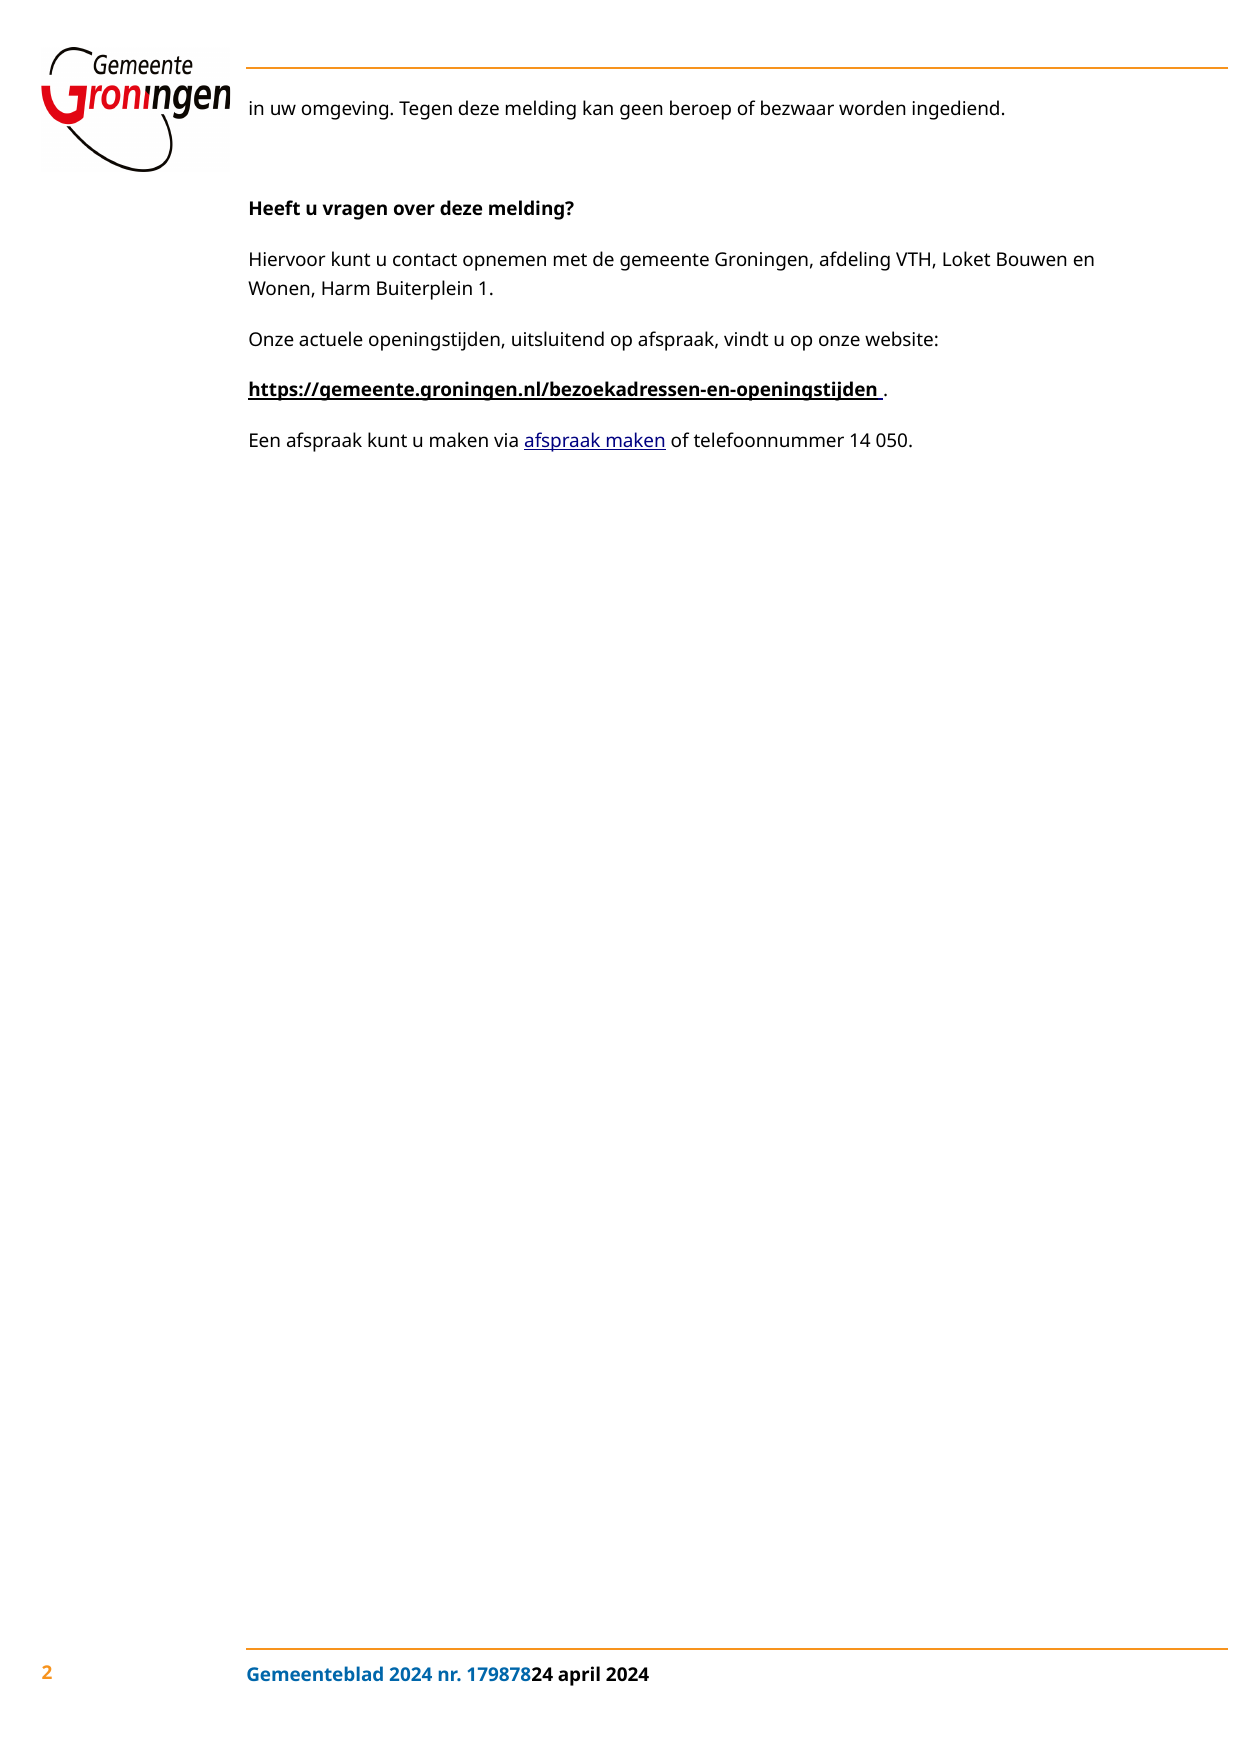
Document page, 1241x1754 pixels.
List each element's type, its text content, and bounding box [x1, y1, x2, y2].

picture [41, 47, 231, 172]
text Hiervoor kunt u contact opnemen met de gemeente Groningen, afdeling VTH, Loket Bouwen en Wonen, Harm Buiterplein 1. [248, 246, 1152, 301]
text Heeft u vragen over deze melding? [248, 196, 1152, 221]
text Onze actuele openingstijden, uitsluitend op afspraak, vindt u op onze website: [248, 326, 1152, 352]
text Een afspraak kunt u maken via afspraak maken of telefoonnummer 14 050. [248, 427, 1152, 453]
text in uw omgeving. Tegen deze melding kan geen beroep of bezwaar worden ingediend. [248, 95, 1152, 121]
text https://gemeente.groningen.nl/bezoekadressen-en-openingstijden . [248, 376, 1152, 402]
